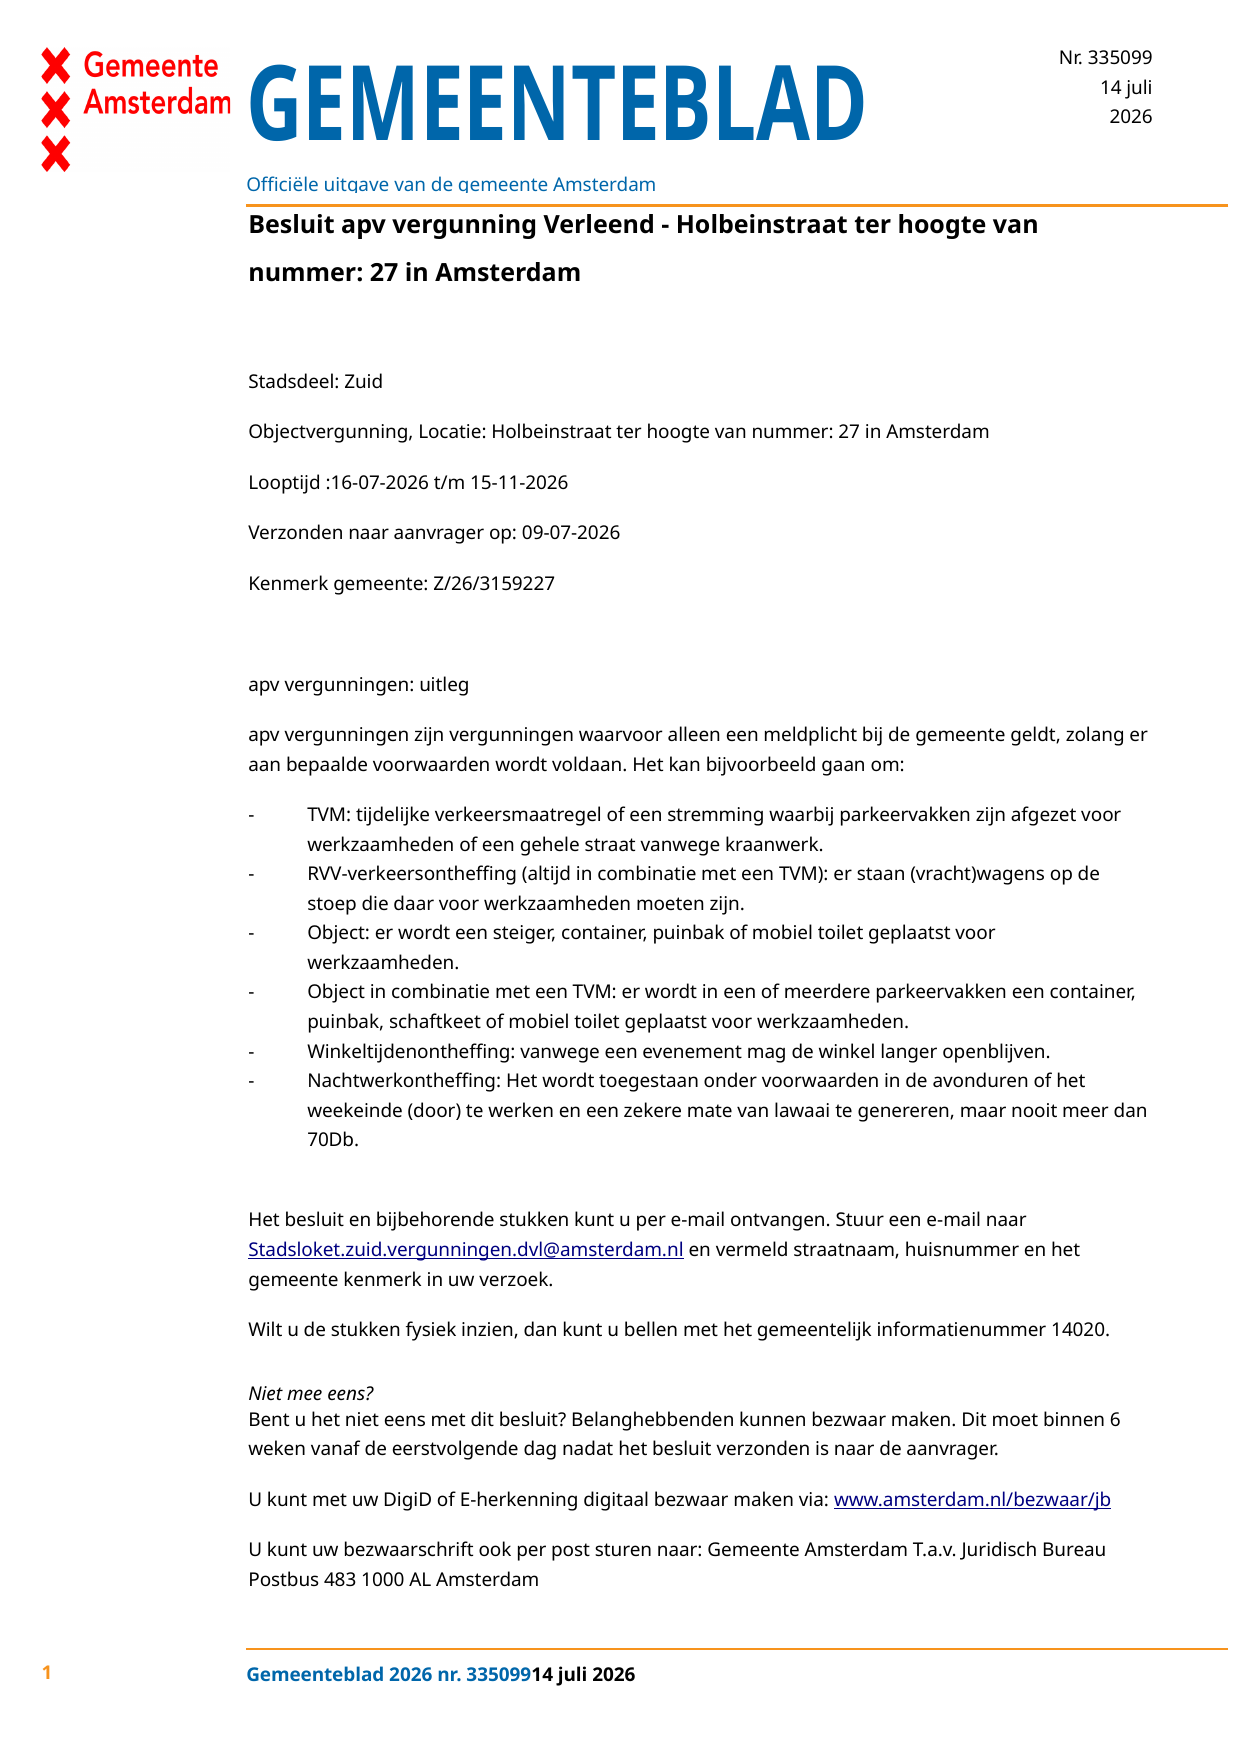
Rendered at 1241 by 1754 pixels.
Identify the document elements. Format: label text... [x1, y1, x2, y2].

text Bent u het niet eens met dit besluit? Belanghebbenden kunnen bezwaar maken. Dit moet binnen 6 weken vanaf de eerstvolgende dag nadat het besluit verzonden is naar de aanvrager. [248, 1406, 1152, 1461]
text Stadsdeel: Zuid [248, 368, 1152, 394]
text Objectvergunning, Locatie: Holbeinstraat ter hoogte van nummer: 27 in Amsterdam [248, 419, 1152, 444]
text Verzonden naar aanvrager op: 09-07-2026 [248, 519, 1152, 545]
list Object: er wordt een steiger, container, puinbak of mobiel toilet geplaatst voor werkzaamheden. [248, 919, 1152, 975]
text apv vergunningen: uitleg [248, 671, 1152, 697]
list RVV-verkeersontheffing (altijd in combinatie met een TVM): er staan (vracht)wagens op de stoep die daar voor werkzaamheden moeten zijn. [248, 860, 1152, 916]
text Kenmerk gemeente: Z/26/3159227 [248, 570, 1152, 596]
text Besluit apv vergunning Verleend - Holbeinstraat ter hoogte van nummer: 27 in Amsterdam [248, 207, 1152, 288]
text U kunt uw bezwaarschrift ook per post sturen naar: Gemeente Amsterdam T.a.v. Juridisch Bureau Postbus 483 1000 AL Amsterdam [248, 1536, 1152, 1592]
text Looptijd :16-07-2026 t/m 15-11-2026 [248, 469, 1152, 495]
list Object in combinatie met een TVM: er wordt in een of meerdere parkeervakken een container, puinbak, schaftkeet of mobiel toilet geplaatst voor werkzaamheden. [248, 979, 1152, 1034]
picture [41, 47, 231, 172]
list Nachtwerkontheffing: Het wordt toegestaan onder voorwaarden in de avonduren of het weekeinde (door) te werken en een zekere mate van lawaai te genereren, maar nooit meer dan 70Db. [248, 1067, 1152, 1152]
list Winkeltijdenontheffing: vanwege een evenement mag de winkel langer openblijven. [248, 1038, 1152, 1064]
text apv vergunningen zijn vergunningen waarvoor alleen een meldplicht bij de gemeente geldt, zolang er aan bepaalde voorwaarden wordt voldaan. Het kan bijvoorbeeld gaan om: [248, 721, 1152, 777]
text Wilt u de stukken fysiek inzien, dan kunt u bellen met het gemeentelijk informatienummer 14020. [248, 1316, 1152, 1342]
text U kunt met uw DigiD of E-herkenning digitaal bezwaar maken via: www.amsterdam.nl/bezwaar/jb [248, 1486, 1152, 1512]
text Niet mee eens? [248, 1380, 1152, 1406]
list TVM: tijdelijke verkeersmaatregel of een stremming waarbij parkeervakken zijn afgezet voor werkzaamheden of een gehele straat vanwege kraanwerk. [248, 801, 1152, 857]
text Het besluit en bijbehorende stukken kunt u per e-mail ontvangen. Stuur een e-mail naar Stadsloket.zuid.vergunningen.dvl@amsterdam.nl en vermeld straatnaam, huisnummer en het gemeente kenmerk in uw verzoek. [248, 1207, 1152, 1292]
